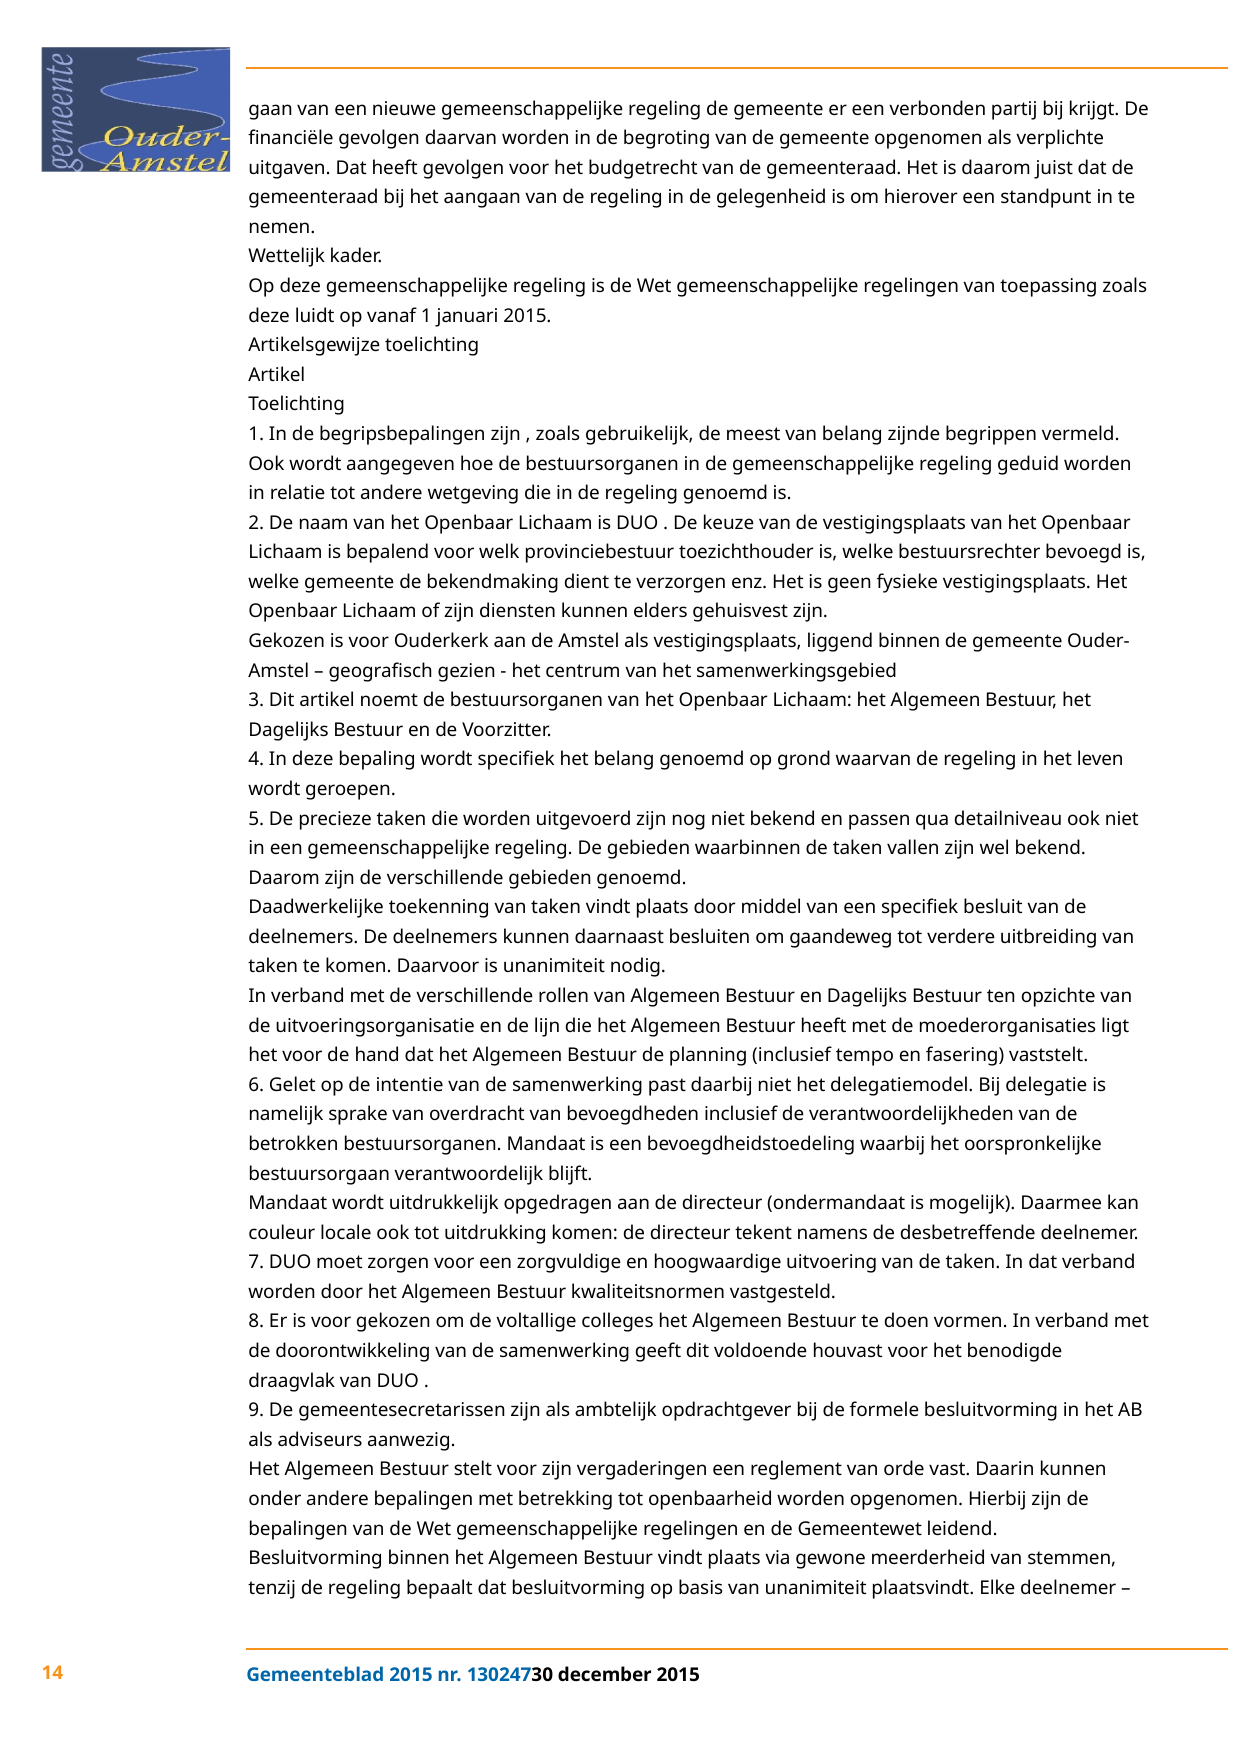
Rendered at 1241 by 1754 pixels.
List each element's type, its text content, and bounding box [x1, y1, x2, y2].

text Toelichting [248, 391, 1152, 416]
text Ook wordt aangegeven hoe de bestuursorganen in de gemeenschappelijke regeling geduid worden in relatie tot andere wetgeving die in de regeling genoemd is. [248, 450, 1152, 505]
text Besluitvorming binnen het Algemeen Bestuur vindt plaats via gewone meerderheid van stemmen, tenzij de regeling bepaalt dat besluitvorming op basis van unanimiteit plaatsvindt. Elke deelnemer – [248, 1544, 1152, 1600]
text Gekozen is voor Ouderkerk aan de Amstel als vestigingsplaats, liggend binnen de gemeente Ouder-Amstel – geografisch gezien - het centrum van het samenwerkingsgebied [248, 627, 1152, 683]
text 2. De naam van het Openbaar Lichaam is DUO . De keuze van de vestigingsplaats van het Openbaar Lichaam is bepalend voor welk provinciebestuur toezichthouder is, welke bestuursrechter bevoegd is, welke gemeente de bekendmaking dient te verzorgen enz. Het is geen fysieke vestigingsplaats. Het Openbaar Lichaam of zijn diensten kunnen elders gehuisvest zijn. [248, 509, 1152, 623]
text Mandaat wordt uitdrukkelijk opgedragen aan de directeur (ondermandaat is mogelijk). Daarmee kan couleur locale ook tot uitdrukking komen: de directeur tekent namens de desbetreffende deelnemer. [248, 1189, 1152, 1245]
text 8. Er is voor gekozen om de voltallige colleges het Algemeen Bestuur te doen vormen. In verband met de doorontwikkeling van de samenwerking geeft dit voldoende houvast voor het benodigde draagvlak van DUO . [248, 1308, 1152, 1393]
text gaan van een nieuwe gemeenschappelijke regeling de gemeente er een verbonden partij bij krijgt. De financiële gevolgen daarvan worden in de begroting van de gemeente opgenomen als verplichte uitgaven. Dat heeft gevolgen voor het budgetrecht van de gemeenteraad. Het is daarom juist dat de gemeenteraad bij het aangaan van de regeling in de gelegenheid is om hierover een standpunt in te nemen. [248, 95, 1152, 239]
text 7. DUO moet zorgen voor een zorgvuldige en hoogwaardige uitvoering van de taken. In dat verband worden door het Algemeen Bestuur kwaliteitsnormen vastgesteld. [248, 1248, 1152, 1304]
text 1. In de begripsbepalingen zijn , zoals gebruikelijk, de meest van belang zijnde begrippen vermeld. [248, 420, 1152, 446]
text Daadwerkelijke toekenning van taken vindt plaats door middel van een specifiek besluit van de deelnemers. De deelnemers kunnen daarnaast besluiten om gaandeweg tot verdere uitbreiding van taken te komen. Daarvoor is unanimiteit nodig. [248, 893, 1152, 978]
text Wettelijk kader. [248, 243, 1152, 268]
text 3. Dit artikel noemt de bestuursorganen van het Openbaar Lichaam: het Algemeen Bestuur, het Dagelijks Bestuur en de Voorzitter. [248, 686, 1152, 742]
text Op deze gemeenschappelijke regeling is de Wet gemeenschappelijke regelingen van toepassing zoals deze luidt op vanaf 1 januari 2015. [248, 272, 1152, 328]
text Artikel [248, 361, 1152, 387]
text Het Algemeen Bestuur stelt voor zijn vergaderingen een reglement van orde vast. Daarin kunnen onder andere bepalingen met betrekking tot openbaarheid worden opgenomen. Hierbij zijn de bepalingen van de Wet gemeenschappelijke regelingen en de Gemeentewet leidend. [248, 1456, 1152, 1541]
text 5. De precieze taken die worden uitgevoerd zijn nog niet bekend en passen qua detailniveau ook niet in een gemeenschappelijke regeling. De gebieden waarbinnen de taken vallen zijn wel bekend. Daarom zijn de verschillende gebieden genoemd. [248, 805, 1152, 890]
text Artikelsgewijze toelichting [248, 331, 1152, 357]
picture [41, 47, 231, 172]
text 9. De gemeentesecretarissen zijn als ambtelijk opdrachtgever bij de formele besluitvorming in het AB als adviseurs aanwezig. [248, 1396, 1152, 1452]
text 4. In deze bepaling wordt specifiek het belang genoemd op grond waarvan de regeling in het leven wordt geroepen. [248, 746, 1152, 801]
text In verband met de verschillende rollen van Algemeen Bestuur en Dagelijks Bestuur ten opzichte van de uitvoeringsorganisatie en de lijn die het Algemeen Bestuur heeft met de moederorganisaties ligt het voor de hand dat het Algemeen Bestuur de planning (inclusief tempo en fasering) vaststelt. [248, 982, 1152, 1067]
text 6. Gelet op de intentie van de samenwerking past daarbij niet het delegatiemodel. Bij delegatie is namelijk sprake van overdracht van bevoegdheden inclusief de verantwoordelijkheden van de betrokken bestuursorganen. Mandaat is een bevoegdheidstoedeling waarbij het oorspronkelijke bestuursorgaan verantwoordelijk blijft. [248, 1071, 1152, 1186]
